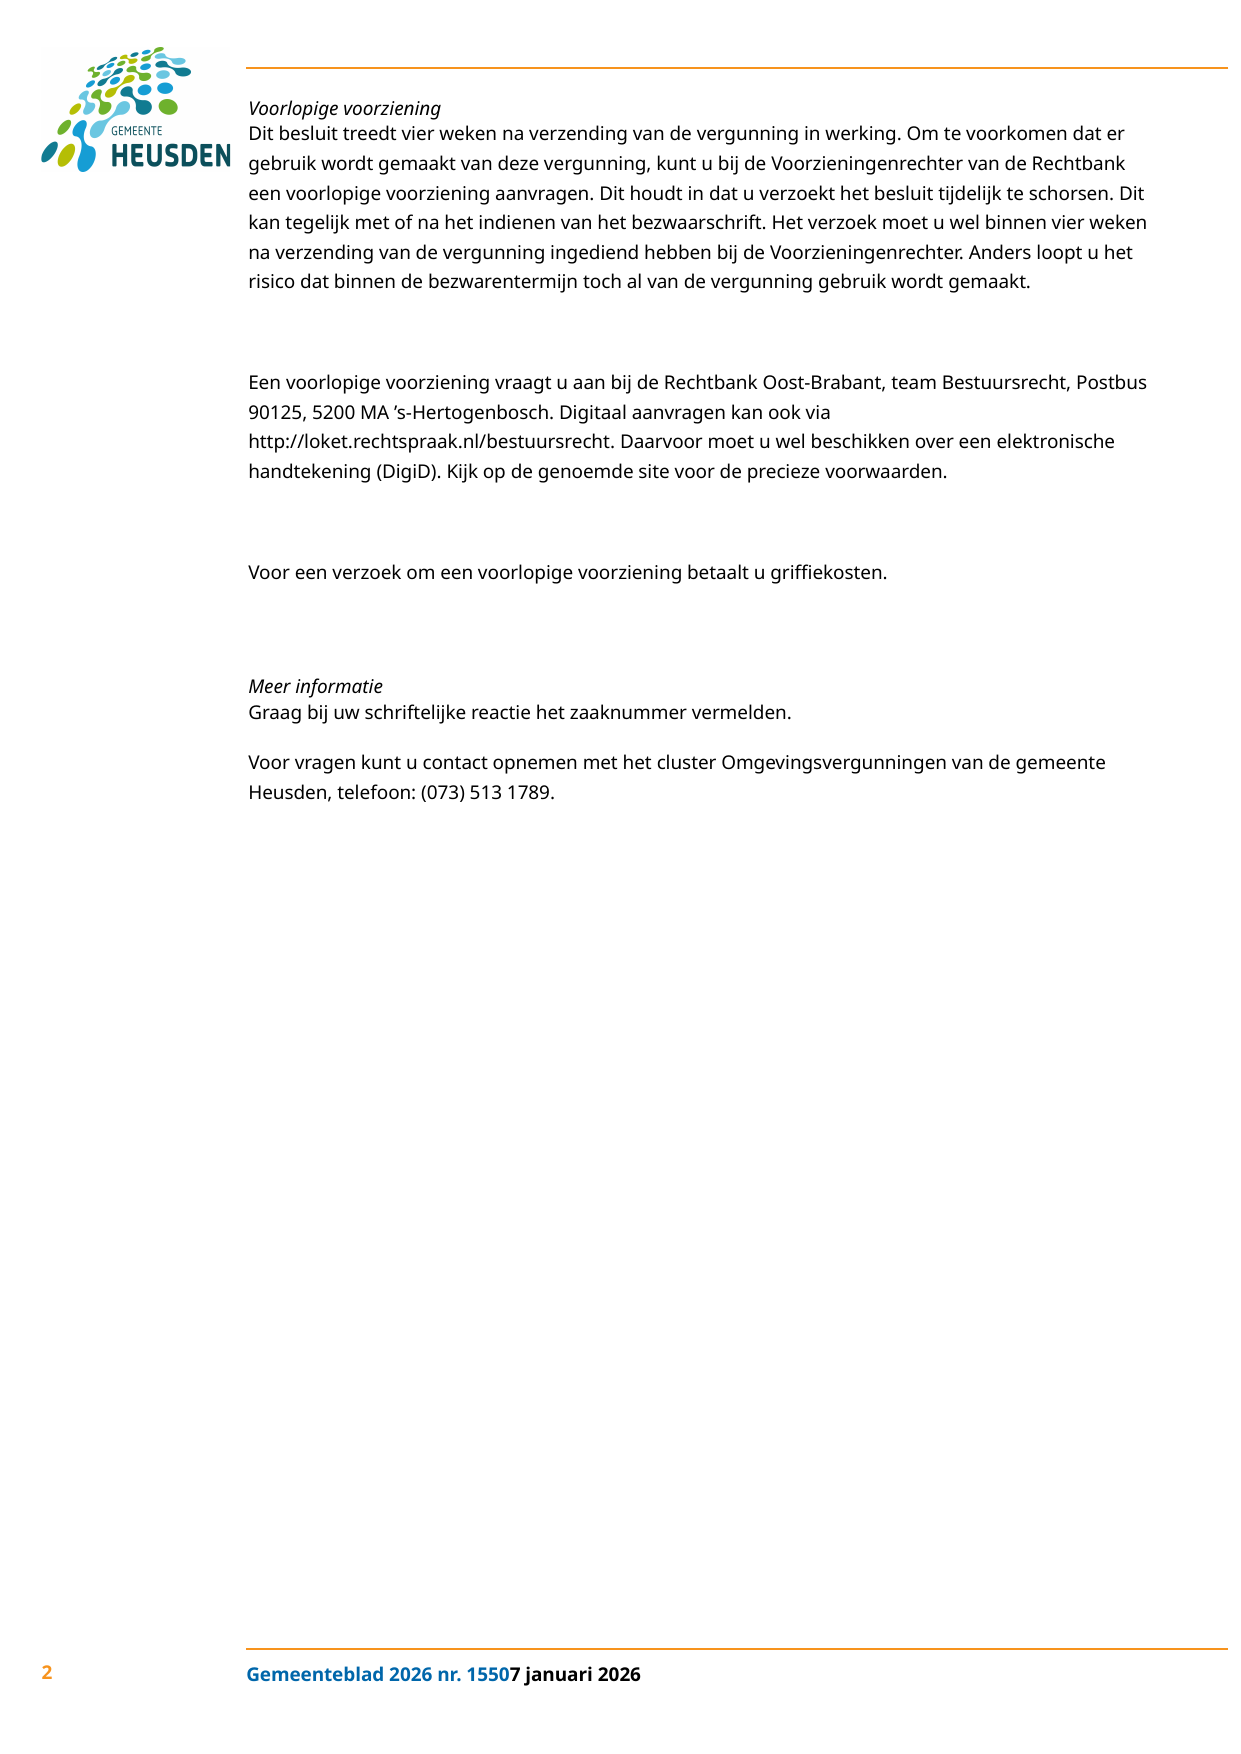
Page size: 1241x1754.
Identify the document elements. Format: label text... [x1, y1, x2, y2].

text Een voorlopige voorziening vraagt u aan bij de Rechtbank Oost-Brabant, team Bestuursrecht, Postbus 90125, 5200 MA ’s-Hertogenbosch. Digitaal aanvragen kan ook via http://loket.rechtspraak.nl/bestuursrecht. Daarvoor moet u wel beschikken over een elektronische handtekening (DigiD). Kijk op de genoemde site voor de precieze voorwaarden. [248, 369, 1152, 484]
text Voor vragen kunt u contact opnemen met het cluster Omgevingsvergunningen van de gemeente Heusden, telefoon: (073) 513 1789. [248, 749, 1152, 805]
text Voor een verzoek om een voorlopige voorziening betaalt u griffiekosten. [248, 559, 1152, 584]
text Dit besluit treedt vier weken na verzending van de vergunning in werking. Om te voorkomen dat er gebruik wordt gemaakt van deze vergunning, kunt u bij de Voorzieningenrechter van de Rechtbank een voorlopige voorziening aanvragen. Dit houdt in dat u verzoekt het besluit tijdelijk te schorsen. Dit kan tegelijk met of na het indienen van het bezwaarschrift. Het verzoek moet u wel binnen vier weken na verzending van de vergunning ingediend hebben bij de Voorzieningenrechter. Anders loopt u het risico dat binnen de bezwarentermijn toch al van de vergunning gebruik wordt gemaakt. [248, 121, 1152, 294]
text Meer informatie [248, 673, 1152, 699]
text Voorlopige voorziening [248, 95, 1152, 121]
picture [41, 47, 231, 172]
text Graag bij uw schriftelijke reactie het zaaknummer vermelden. [248, 699, 1152, 725]
